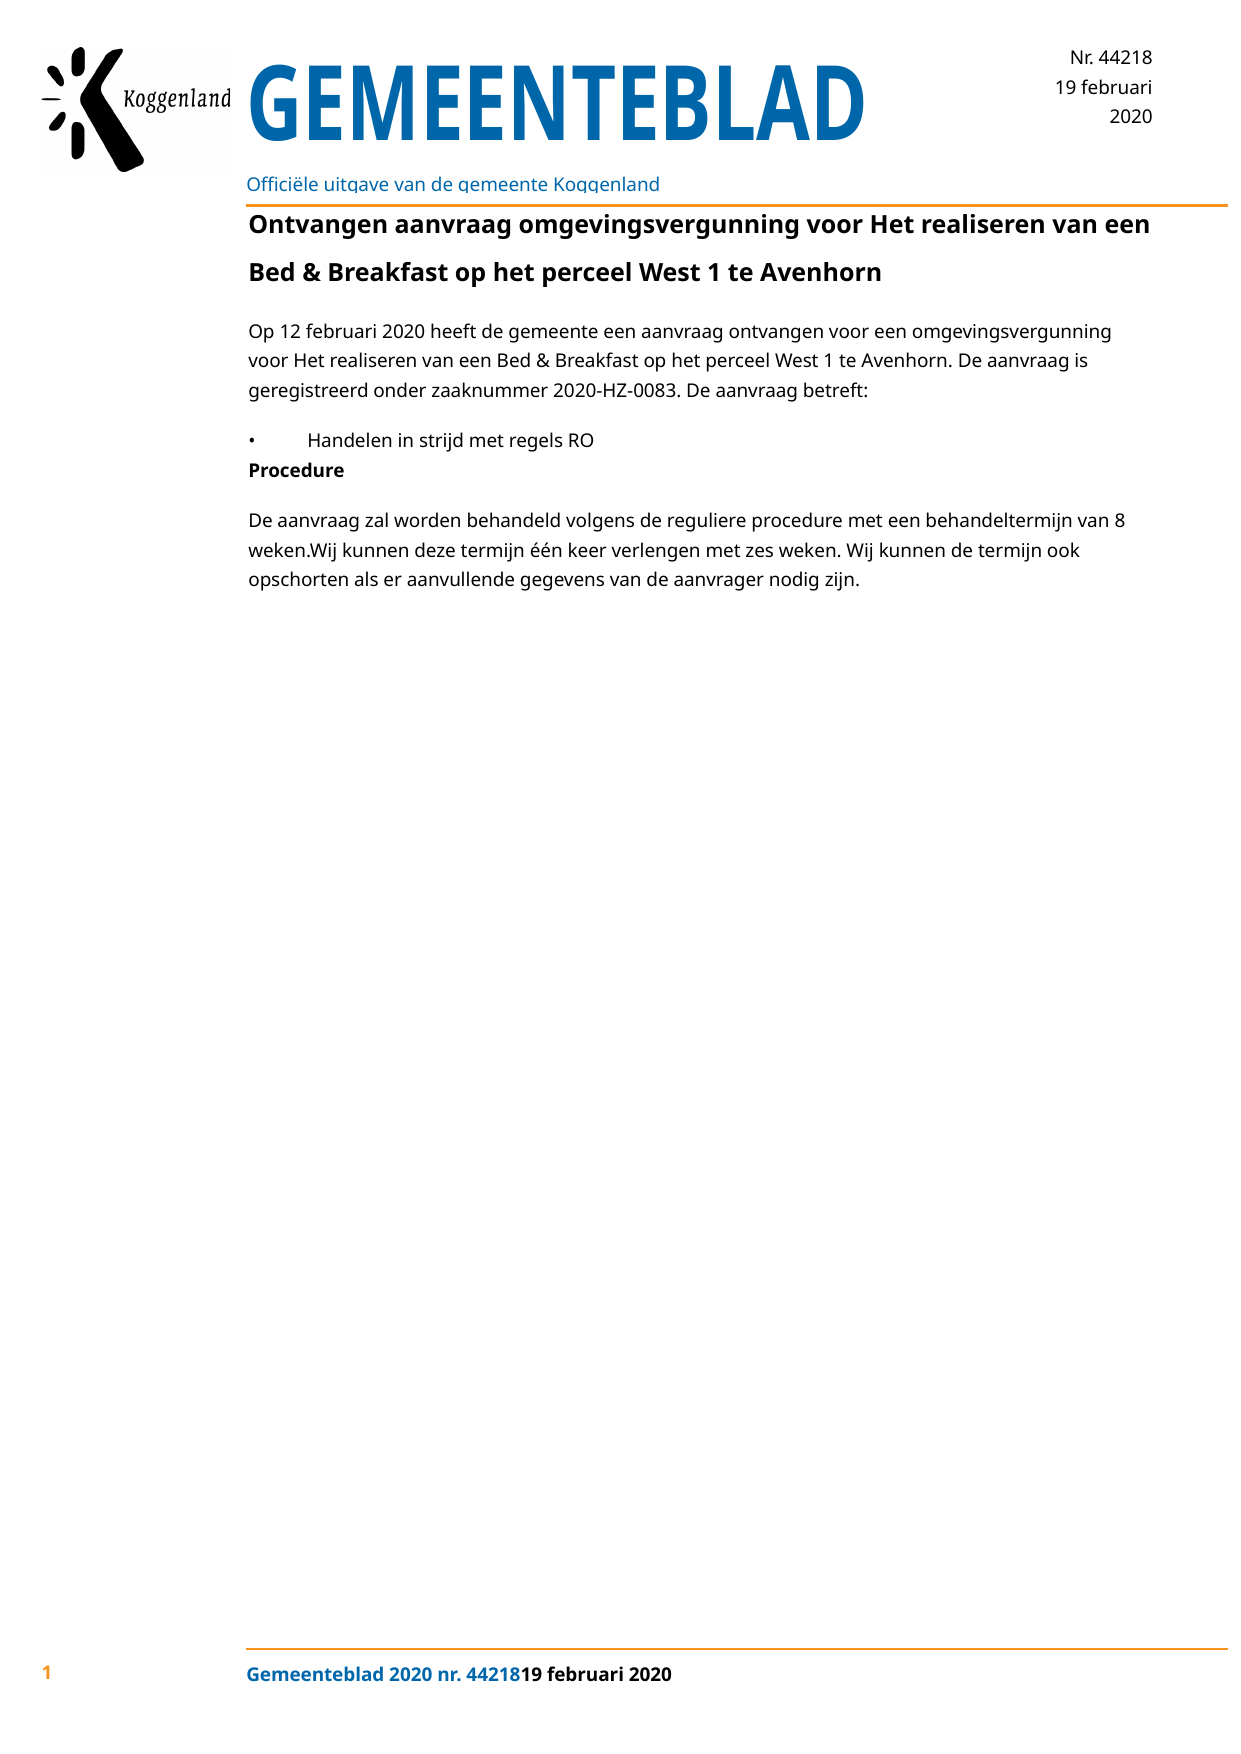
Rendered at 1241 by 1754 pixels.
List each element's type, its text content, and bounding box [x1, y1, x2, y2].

text Procedure [248, 457, 1152, 483]
text De aanvraag zal worden behandeld volgens de reguliere procedure met een behandeltermijn van 8 weken.Wij kunnen deze termijn één keer verlengen met zes weken. Wij kunnen de termijn ook opschorten als er aanvullende gegevens van de aanvrager nodig zijn. [248, 507, 1152, 592]
list Handelen in strijd met regels RO [248, 427, 1152, 453]
text Op 12 februari 2020 heeft de gemeente een aanvraag ontvangen voor een omgevingsvergunning voor Het realiseren van een Bed & Breakfast op het perceel West 1 te Avenhorn. De aanvraag is geregistreerd onder zaaknummer 2020-HZ-0083. De aanvraag betreft: [248, 318, 1152, 403]
text Ontvangen aanvraag omgevingsvergunning voor Het realiseren van een Bed & Breakfast op het perceel West 1 te Avenhorn [248, 207, 1152, 288]
picture [41, 47, 231, 172]
